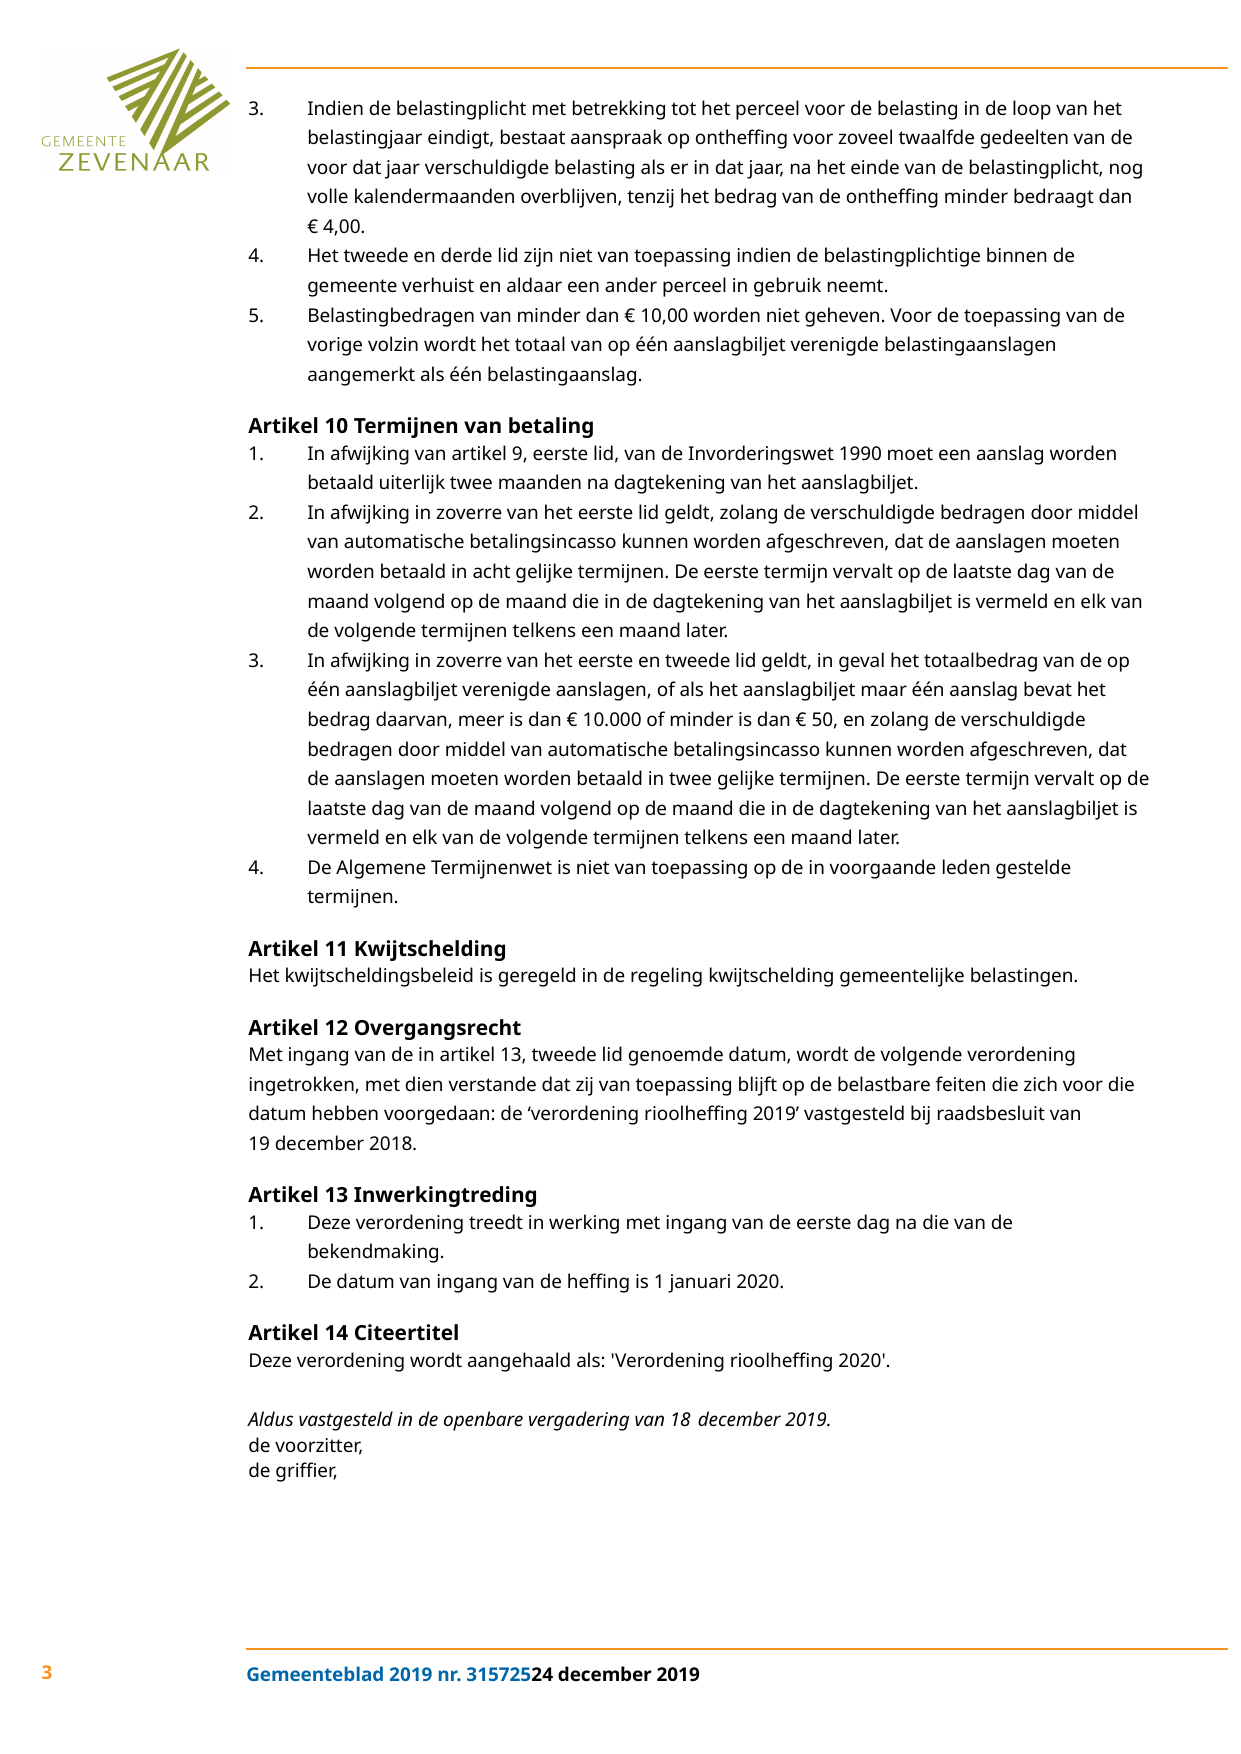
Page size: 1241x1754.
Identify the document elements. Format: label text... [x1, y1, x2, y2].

text Het kwijtscheldingsbeleid is geregeld in de regeling kwijtschelding gemeentelijke belastingen. [248, 962, 1152, 988]
list Indien de belastingplicht met betrekking tot het perceel voor de belasting in de loop van het belastingjaar eindigt, bestaat aanspraak op ontheffing voor zoveel twaalfde gedeelten van de voor dat jaar verschuldigde belasting als er in dat jaar, na het einde van de belastingplicht, nog volle kalendermaanden overblijven, tenzij het bedrag van de ontheffing minder bedraagt dan € 4,00. [248, 95, 1152, 239]
list Deze verordening treedt in werking met ingang van de eerste dag na die van de bekendmaking. [248, 1209, 1152, 1264]
text Artikel 10 Termijnen van betaling [248, 411, 1152, 440]
text Artikel 12 Overgangsrecht [248, 1013, 1152, 1041]
list Het tweede en derde lid zijn niet van toepassing indien de belastingplichtige binnen de gemeente verhuist en aldaar een ander perceel in gebruik neemt. [248, 243, 1152, 298]
text Artikel 13 Inwerkingtreding [248, 1181, 1152, 1209]
picture [41, 47, 231, 172]
list In afwijking in zoverre van het eerste en tweede lid geldt, in geval het totaalbedrag van de op één aanslagbiljet verenigde aanslagen, of als het aanslagbiljet maar één aanslag bevat het bedrag daarvan, meer is dan € 10.000 of minder is dan € 50, en zolang de verschuldigde bedragen door middel van automatische betalingsincasso kunnen worden afgeschreven, dat de aanslagen moeten worden betaald in twee gelijke termijnen. De eerste termijn vervalt op de laatste dag van de maand volgend op de maand die in de dagtekening van het aanslagbiljet is vermeld en elk van de volgende termijnen telkens een maand later. [248, 647, 1152, 850]
text de voorzitter, [248, 1432, 1152, 1458]
list Belastingbedragen van minder dan € 10,00 worden niet geheven. Voor de toepassing van de vorige volzin wordt het totaal van op één aanslagbiljet verenigde belastingaanslagen aangemerkt als één belastingaanslag. [248, 302, 1152, 387]
text Met ingang van de in artikel 13, tweede lid genoemde datum, wordt de volgende verordening ingetrokken, met dien verstande dat zij van toepassing blijft op de belastbare feiten die zich voor die datum hebben voorgedaan: de ‘verordening rioolheffing 2019’ vastgesteld bij raadsbesluit van 19 december 2018. [248, 1041, 1152, 1156]
text Artikel 11 Kwijtschelding [248, 934, 1152, 962]
list In afwijking in zoverre van het eerste lid geldt, zolang de verschuldigde bedragen door middel van automatische betalingsincasso kunnen worden afgeschreven, dat de aanslagen moeten worden betaald in acht gelijke termijnen. De eerste termijn vervalt op de laatste dag van de maand volgend op de maand die in de dagtekening van het aanslagbiljet is vermeld en elk van de volgende termijnen telkens een maand later. [248, 499, 1152, 643]
text de griffier, [248, 1458, 1152, 1483]
list De datum van ingang van de heffing is 1 januari 2020. [248, 1268, 1152, 1294]
text Artikel 14 Citeertitel [248, 1318, 1152, 1347]
list In afwijking van artikel 9, eerste lid, van de Invorderingswet 1990 moet een aanslag worden betaald uiterlijk twee maanden na dagtekening van het aanslagbiljet. [248, 440, 1152, 495]
text Aldus vastgesteld in de openbare vergadering van 18 december 2019. [248, 1406, 1152, 1432]
text Deze verordening wordt aangehaald als: 'Verordening rioolheffing 2020'. [248, 1347, 1152, 1373]
list De Algemene Termijnenwet is niet van toepassing op de in voorgaande leden gestelde termijnen. [248, 854, 1152, 909]
